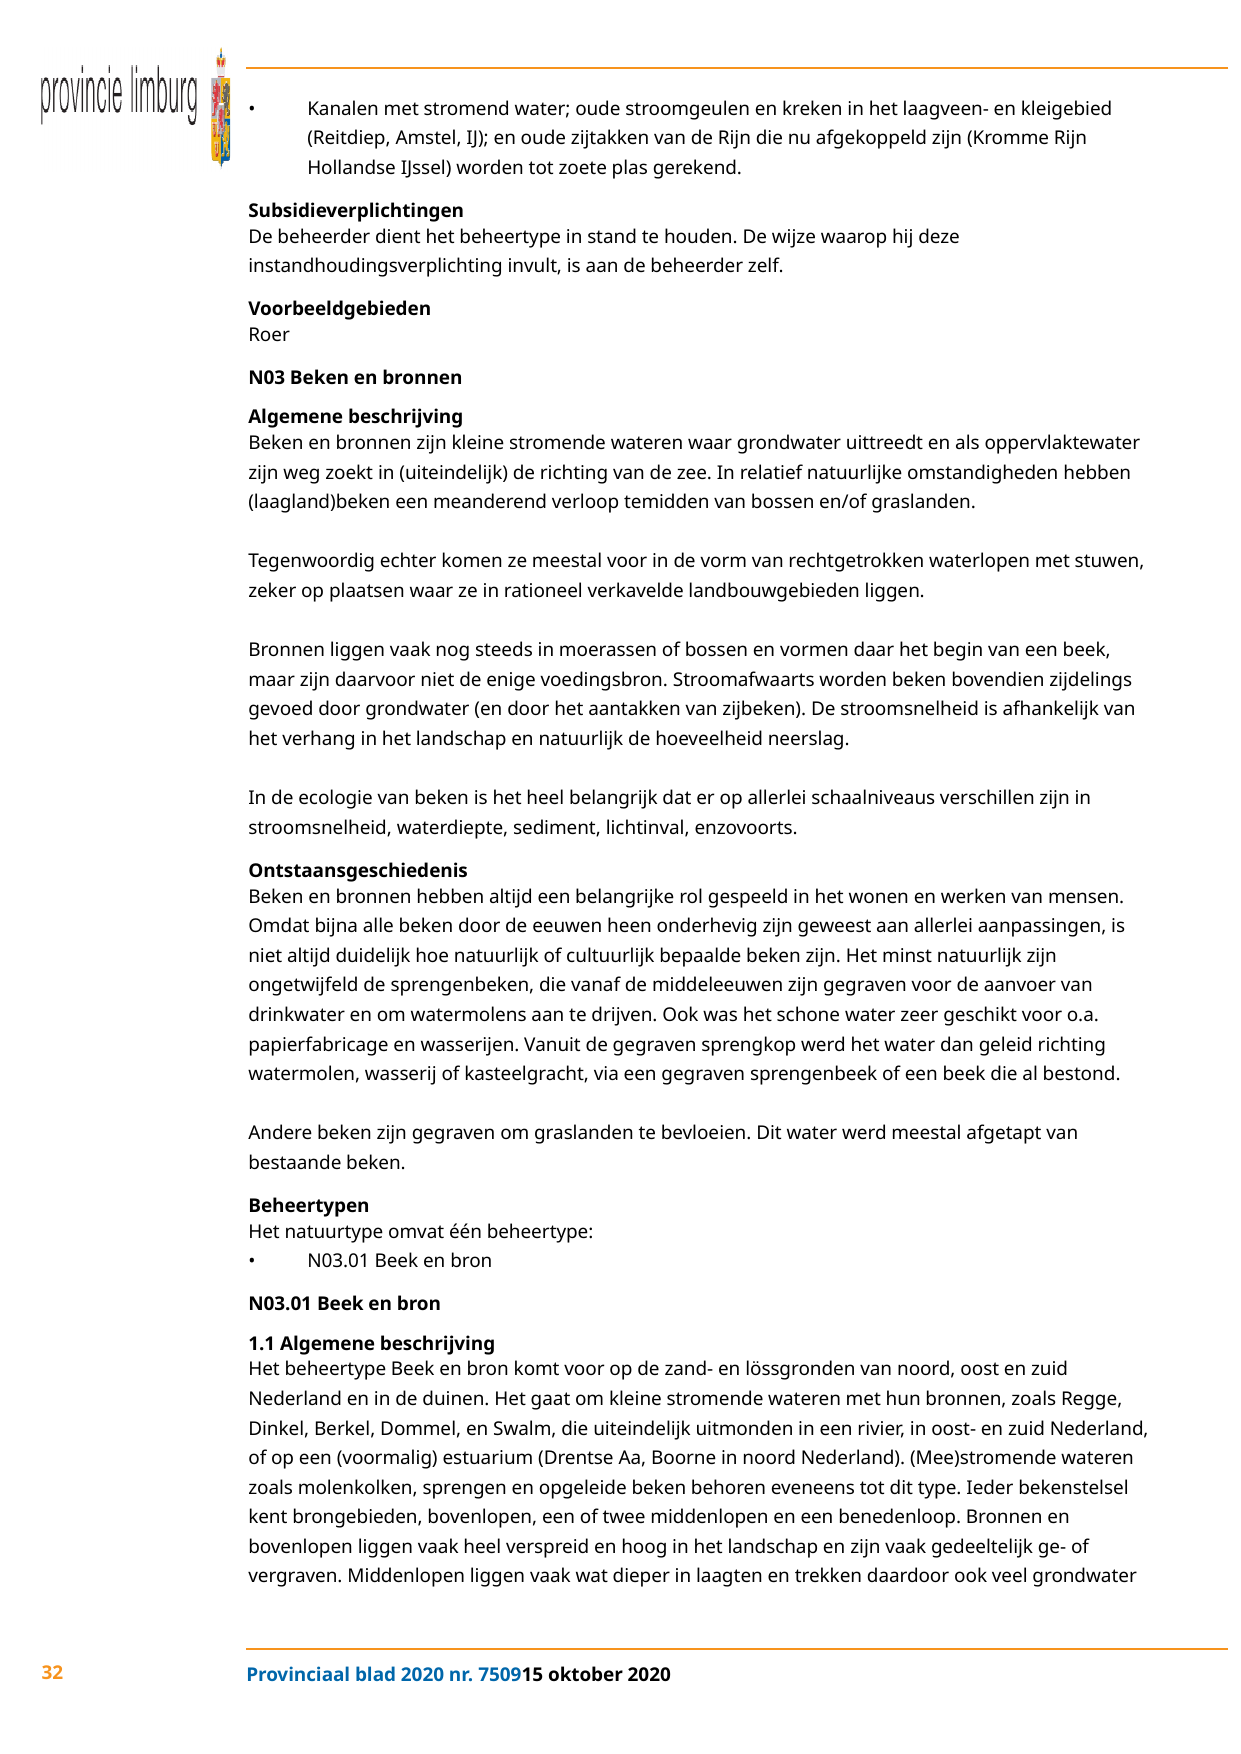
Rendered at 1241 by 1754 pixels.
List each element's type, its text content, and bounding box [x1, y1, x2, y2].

text Het beheertype Beek en bron komt voor op de zand- en lössgronden van noord, oost en zuid Nederland en in de duinen. Het gaat om kleine stromende wateren met hun bronnen, zoals Regge, Dinkel, Berkel, Dommel, en Swalm, die uiteindelijk uitmonden in een rivier, in oost- en zuid Nederland, of op een (voormalig) estuarium (Drentse Aa, Boorne in noord Nederland). (Mee)stromende wateren zoals molenkolken, sprengen en opgeleide beken behoren eveneens tot dit type. Ieder bekenstelsel kent brongebieden, bovenlopen, een of twee middenlopen en een benedenloop. Bronnen en bovenlopen liggen vaak heel verspreid en hoog in het landschap en zijn vaak gedeeltelijk ge- of vergraven. Middenlopen liggen vaak wat dieper in laagten en trekken daardoor ook veel grondwater [248, 1356, 1152, 1588]
text N03 Beken en bronnen [248, 364, 1152, 390]
text Beheertypen [248, 1192, 1152, 1218]
text Beken en bronnen hebben altijd een belangrijke rol gespeeld in het wonen en werken van mensen. Omdat bijna alle beken door de eeuwen heen onderhevig zijn geweest aan allerlei aanpassingen, is niet altijd duidelijk hoe natuurlijk of cultuurlijk bepaalde beken zijn. Het minst natuurlijk zijn ongetwijfeld de sprengenbeken, die vanaf de middeleeuwen zijn gegraven voor de aanvoer van drinkwater en om watermolens aan te drijven. Ook was het schone water zeer geschikt voor o.a. papierfabricage en wasserijen. Vanuit de gegraven sprengkop werd het water dan geleid richting watermolen, wasserij of kasteelgracht, via een gegraven sprengenbeek of een beek die al bestond. [248, 883, 1152, 1086]
text De beheerder dient het beheertype in stand te houden. De wijze waarop hij deze instandhoudingsverplichting invult, is aan de beheerder zelf. [248, 223, 1152, 278]
text Ontstaansgeschiedenis [248, 857, 1152, 883]
text Tegenwoordig echter komen ze meestal voor in de vorm van rechtgetrokken waterlopen met stuwen, zeker op plaatsen waar ze in rationeel verkavelde landbouwgebieden liggen. [248, 548, 1152, 603]
text In de ecologie van beken is het heel belangrijk dat er op allerlei schaalniveaus verschillen zijn in stroomsnelheid, waterdiepte, sediment, lichtinval, enzovoorts. [248, 784, 1152, 840]
text Subsidieverplichtingen [248, 197, 1152, 223]
list Kanalen met stromend water; oude stroomgeulen en kreken in het laagveen- en kleigebied (Reitdiep, Amstel, IJ); en oude zijtakken van de Rijn die nu afgekoppeld zijn (Kromme Rijn Hollandse IJssel) worden tot zoete plas gerekend. [248, 95, 1152, 180]
text Algemene beschrijving [248, 404, 1152, 429]
text 1.1 Algemene beschrijving [248, 1330, 1152, 1356]
text Andere beken zijn gegraven om graslanden te bevloeien. Dit water werd meestal afgetapt van bestaande beken. [248, 1119, 1152, 1175]
text Bronnen liggen vaak nog steeds in moerassen of bossen en vormen daar het begin van een beek, maar zijn daarvoor niet de enige voedingsbron. Stroomafwaarts worden beken bovendien zijdelings gevoed door grondwater (en door het aantakken van zijbeken). De stroomsnelheid is afhankelijk van het verhang in het landschap en natuurlijk de hoeveelheid neerslag. [248, 636, 1152, 751]
list N03.01 Beek en bron [248, 1247, 1152, 1273]
text Roer [248, 321, 1152, 347]
text Voorbeeldgebieden [248, 296, 1152, 321]
text Beken en bronnen zijn kleine stromende wateren waar grondwater uittreedt en als oppervlaktewater zijn weg zoekt in (uiteindelijk) de richting van de zee. In relatief natuurlijke omstandigheden hebben (laagland)beken een meanderend verloop temidden van bossen en/of graslanden. [248, 429, 1152, 514]
text N03.01 Beek en bron [248, 1291, 1152, 1316]
text Het natuurtype omvat één beheertype: [248, 1218, 1152, 1244]
picture [41, 47, 231, 172]
